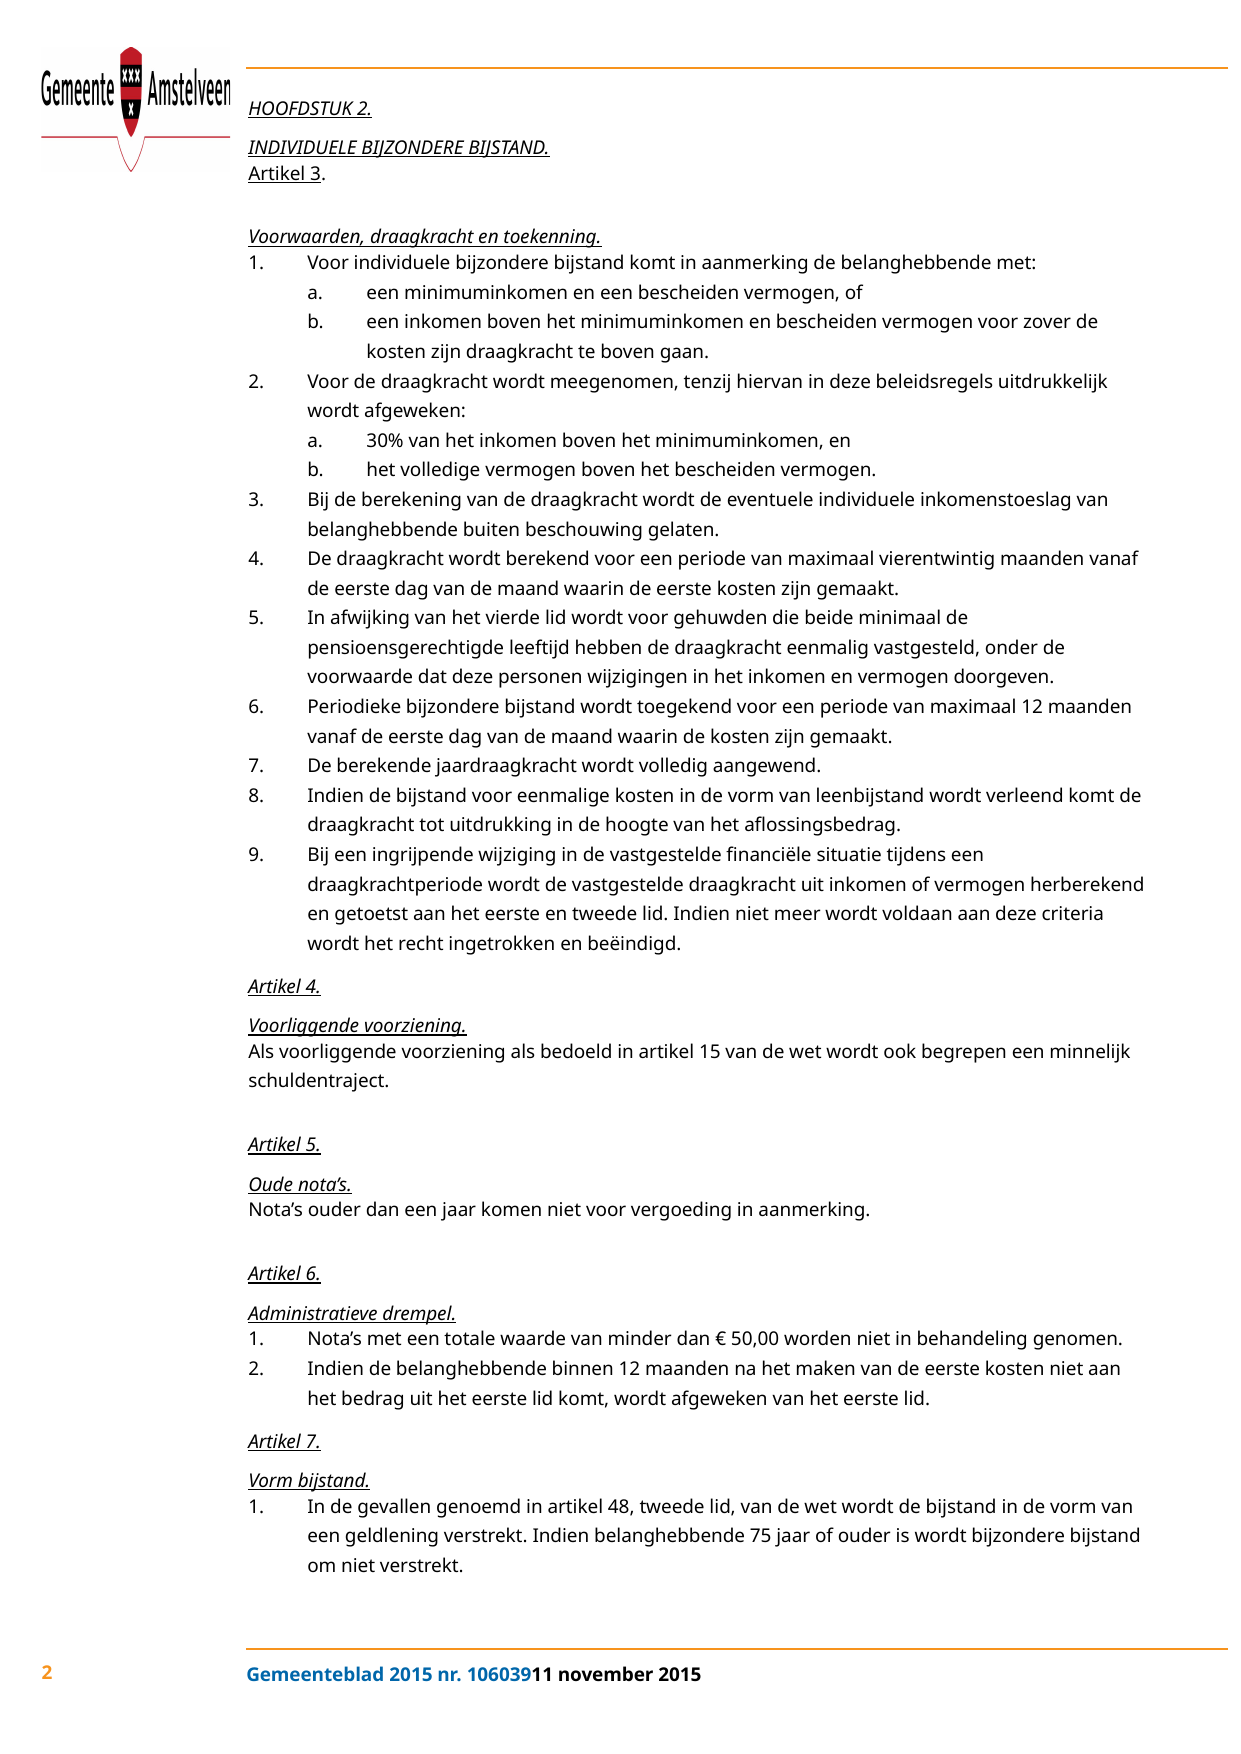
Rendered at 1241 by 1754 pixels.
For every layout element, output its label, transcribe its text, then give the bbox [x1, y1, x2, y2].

list De draagkracht wordt berekend voor een periode van maximaal vierentwintig maanden vanaf de eerste dag van de maand waarin de eerste kosten zijn gemaakt. [248, 545, 1152, 601]
list Voor individuele bijzondere bijstand komt in aanmerking de belanghebbende met: [248, 249, 1152, 275]
text Administratieve drempel. [248, 1300, 1152, 1326]
text Artikel 6. [248, 1261, 1152, 1286]
list In afwijking van het vierde lid wordt voor gehuwden die beide minimaal de pensioensgerechtigde leeftijd hebben de draagkracht eenmalig vastgesteld, onder de voorwaarde dat deze personen wijzigingen in het inkomen en vermogen doorgeven. [248, 604, 1152, 689]
text Artikel 3. [248, 160, 1152, 186]
text Artikel 7. [248, 1428, 1152, 1453]
text Als voorliggende voorziening als bedoeld in artikel 15 van de wet wordt ook begrepen een minnelijk schuldentraject. [248, 1038, 1152, 1093]
list Periodieke bijzondere bijstand wordt toegekend voor een periode van maximaal 12 maanden vanaf de eerste dag van de maand waarin de kosten zijn gemaakt. [248, 693, 1152, 748]
text INDIVIDUELE BIJZONDERE BIJSTAND. [248, 134, 1152, 160]
text Artikel 4. [248, 973, 1152, 999]
list In de gevallen genoemd in artikel 48, tweede lid, van de wet wordt de bijstand in de vorm van een geldlening verstrekt. Indien belanghebbende 75 jaar of ouder is wordt bijzondere bijstand om niet verstrekt. [248, 1493, 1152, 1578]
text Voorwaarden, draagkracht en toekenning. [248, 224, 1152, 249]
list het volledige vermogen boven het bescheiden vermogen. [307, 457, 1152, 482]
list De berekende jaardraagkracht wordt volledig aangewend. [248, 752, 1152, 778]
text Nota’s ouder dan een jaar komen niet voor vergoeding in aanmerking. [248, 1197, 1152, 1222]
text Artikel 5. [248, 1132, 1152, 1157]
text Voorliggende voorziening. [248, 1012, 1152, 1038]
text HOOFDSTUK 2. [248, 95, 1152, 121]
list Indien de belanghebbende binnen 12 maanden na het maken van de eerste kosten niet aan het bedrag uit het eerste lid komt, wordt afgeweken van het eerste lid. [248, 1355, 1152, 1410]
list een inkomen boven het minimuminkomen en bescheiden vermogen voor zover de kosten zijn draagkracht te boven gaan. [307, 309, 1152, 364]
list Voor de draagkracht wordt meegenomen, tenzij hiervan in deze beleidsregels uitdrukkelijk wordt afgeweken: [248, 368, 1152, 423]
list een minimuminkomen en een bescheiden vermogen, of [307, 279, 1152, 305]
list Indien de bijstand voor eenmalige kosten in de vorm van leenbijstand wordt verleend komt de draagkracht tot uitdrukking in de hoogte van het aflossingsbedrag. [248, 782, 1152, 837]
text Vorm bijstand. [248, 1467, 1152, 1493]
list 30% van het inkomen boven het minimuminkomen, en [307, 427, 1152, 453]
list Nota’s met een totale waarde van minder dan € 50,00 worden niet in behandeling genomen. [248, 1326, 1152, 1351]
list Bij een ingrijpende wijziging in de vastgestelde financiële situatie tijdens een draagkrachtperiode wordt de vastgestelde draagkracht uit inkomen of vermogen herberekend en getoetst aan het eerste en tweede lid. Indien niet meer wordt voldaan aan deze criteria wordt het recht ingetrokken en beëindigd. [248, 841, 1152, 956]
picture [41, 47, 231, 172]
list Bij de berekening van de draagkracht wordt de eventuele individuele inkomenstoeslag van belanghebbende buiten beschouwing gelaten. [248, 486, 1152, 541]
text Oude nota’s. [248, 1171, 1152, 1197]
